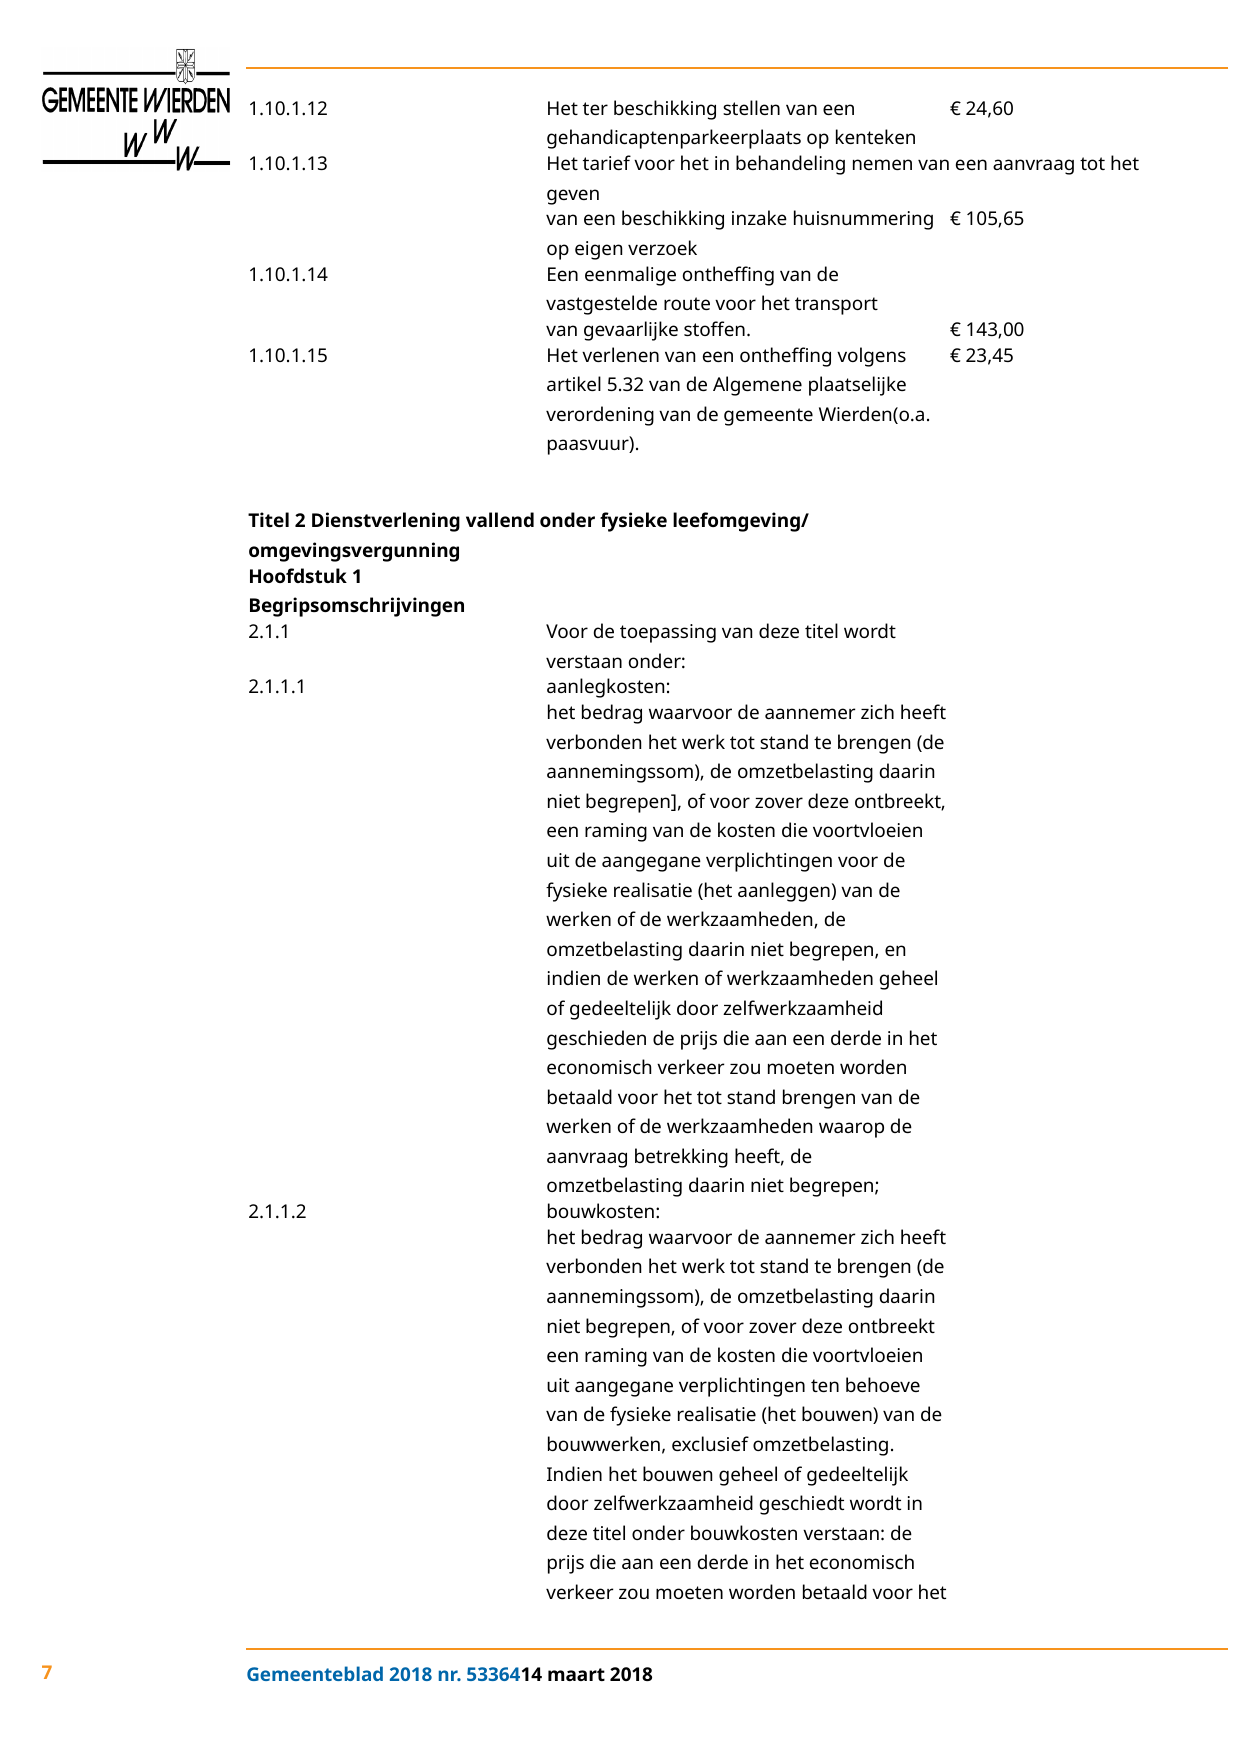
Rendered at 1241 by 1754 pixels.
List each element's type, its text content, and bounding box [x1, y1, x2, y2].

table_cell Een eenmalige ontheffing van de vastgestelde route voor het transport [546, 261, 950, 316]
table_cell [950, 1224, 1152, 1605]
table_cell het bedrag waarvoor de aannemer zich heeft verbonden het werk tot stand te brengen (de aannemingssom), de omzetbelasting daarin niet begrepen], of voor zover deze ontbreekt, een raming van de kosten die voortvloeien uit de aangegane verplichtingen voor de fysieke realisatie (het aanleggen) van de werken of de werkzaamheden, de omzetbelasting daarin niet begrepen, en indien de werken of werkzaamheden geheel of gedeeltelijk door zelfwerkzaamheid geschieden de prijs die aan een derde in het economisch verkeer zou moeten worden betaald voor het tot stand brengen van de werken of de werkzaamheden waarop de aanvraag betrekking heeft, de omzetbelasting daarin niet begrepen; [546, 699, 950, 1198]
table_cell [950, 508, 1152, 563]
table_cell [950, 456, 1152, 482]
table_cell € 24,60 [950, 95, 1152, 150]
table_cell van een beschikking inzake huisnummering op eigen verzoek [546, 205, 950, 261]
table_cell 2.1.1.2 [248, 1199, 546, 1224]
table_cell [950, 674, 1152, 699]
table_cell [546, 563, 950, 618]
table_cell [546, 482, 950, 508]
table_cell Het tarief voor het in behandeling nemen van een aanvraag tot het geven [546, 150, 1152, 205]
picture [41, 47, 231, 172]
table_cell het bedrag waarvoor de aannemer zich heeft verbonden het werk tot stand te brengen (de aannemingssom), de omzetbelasting daarin niet begrepen, of voor zover deze ontbreekt een raming van de kosten die voortvloeien uit aangegane verplichtingen ten behoeve van de fysieke realisatie (het bouwen) van de bouwwerken, exclusief omzetbelasting. Indien het bouwen geheel of gedeeltelijk door zelfwerkzaamheid geschiedt wordt in deze titel onder bouwkosten verstaan: de prijs die aan een derde in het economisch verkeer zou moeten worden betaald voor het [546, 1224, 950, 1605]
table_cell 1.10.1.15 [248, 342, 546, 456]
table_cell [248, 316, 546, 342]
table_cell 2.1.1.1 [248, 674, 546, 699]
table_cell Het ter beschikking stellen van een gehandicaptenparkeerplaats op kenteken [546, 95, 950, 150]
table_cell [950, 699, 1152, 1198]
table_cell 1.10.1.13 [248, 150, 546, 205]
table_cell € 105,65 [950, 205, 1152, 261]
table_cell aanlegkosten: [546, 674, 950, 699]
table_cell € 23,45 [950, 342, 1152, 456]
table_cell [248, 482, 546, 508]
table_cell € 143,00 [950, 316, 1152, 342]
table_cell [950, 618, 1152, 674]
table_cell Titel 2 Dienstverlening vallend onder fysieke leefomgeving/ omgevingsvergunning [248, 508, 950, 563]
table_cell van gevaarlijke stoffen. [546, 316, 950, 342]
table_cell [950, 261, 1152, 316]
table_cell [248, 205, 546, 261]
table_cell [950, 1199, 1152, 1224]
table_cell [248, 699, 546, 1198]
table_cell Voor de toepassing van deze titel wordt verstaan onder: [546, 618, 950, 674]
table_cell 1.10.1.14 [248, 261, 546, 316]
table_cell Het verlenen van een ontheffing volgens artikel 5.32 van de Algemene plaatselijke verordening van de gemeente Wierden(o.a. paasvuur). [546, 342, 950, 456]
table_cell 2.1.1 [248, 618, 546, 674]
table_cell bouwkosten: [546, 1199, 950, 1224]
table_cell Hoofdstuk 1 Begripsomschrijvingen [248, 563, 546, 618]
table_cell [950, 482, 1152, 508]
table_cell 1.10.1.12 [248, 95, 546, 150]
table_cell [248, 456, 546, 482]
table_cell [546, 456, 950, 482]
table_cell [950, 563, 1152, 618]
table_cell [248, 1224, 546, 1605]
